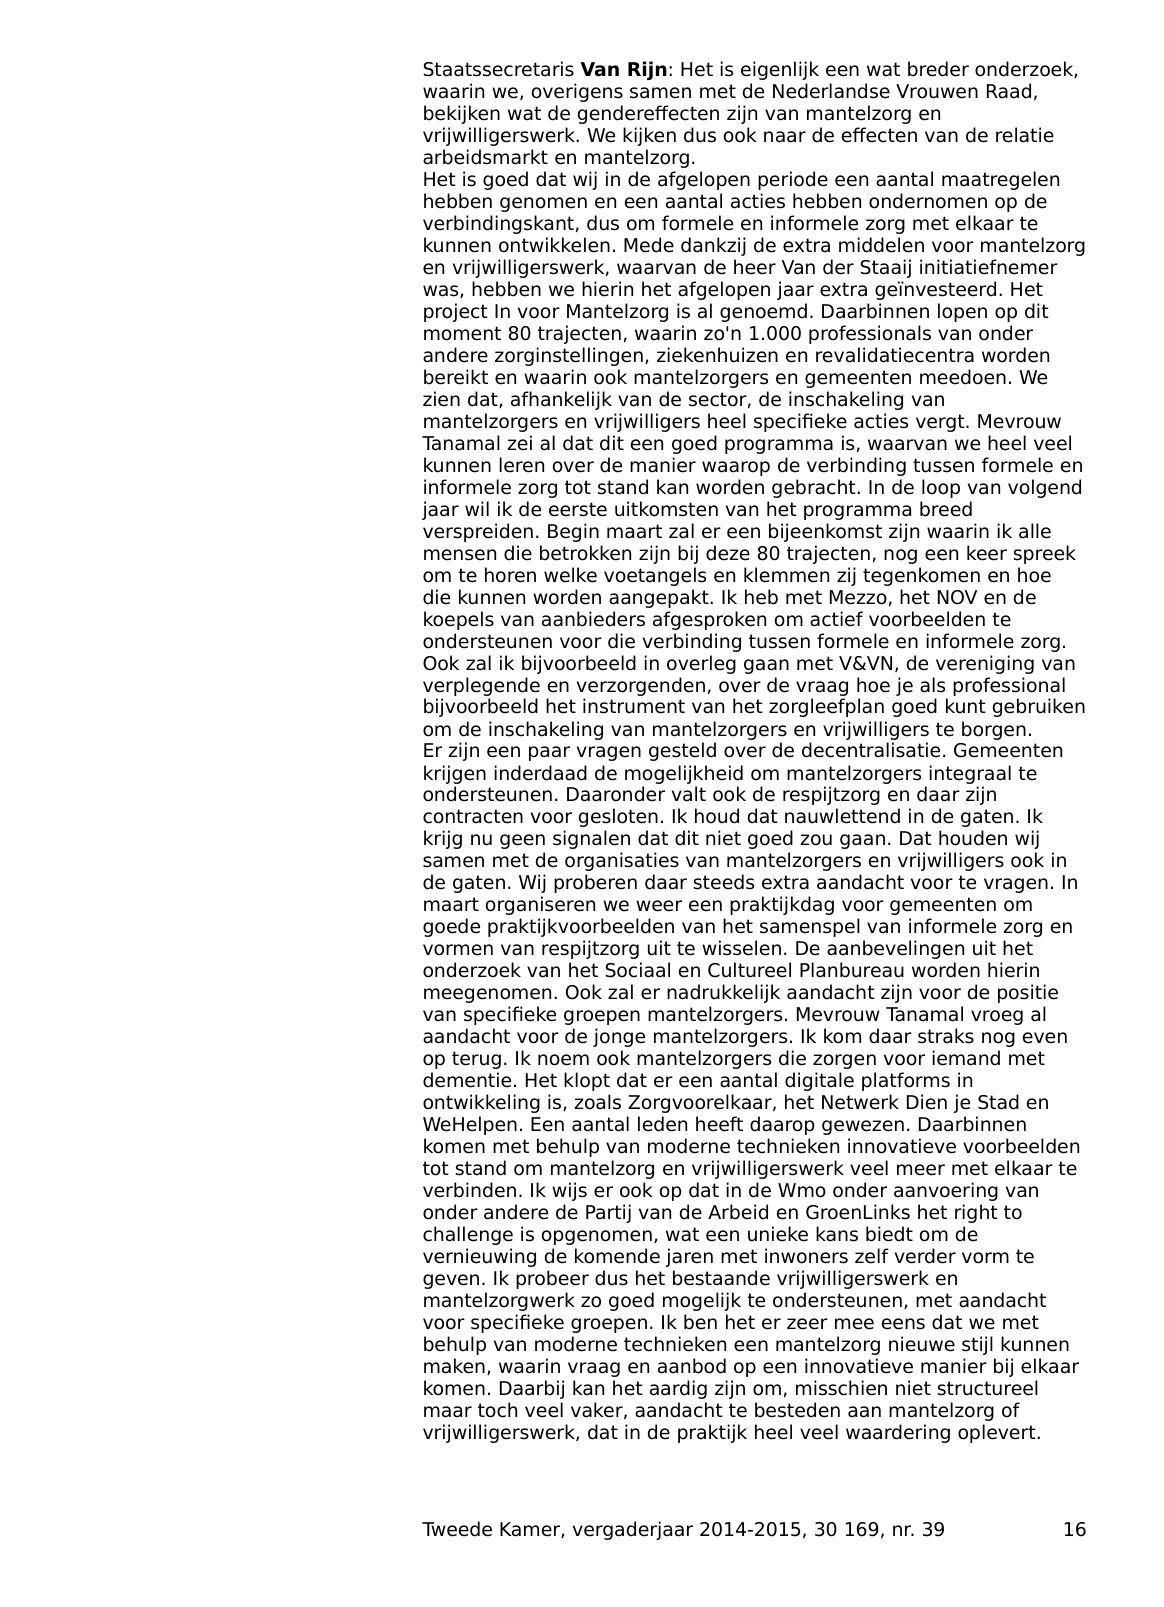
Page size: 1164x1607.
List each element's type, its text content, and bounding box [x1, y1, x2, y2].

text Het is goed dat wij in de afgelopen periode een aantal maatregelen hebben genomen en een aantal acties hebben ondernomen op de verbindingskant, dus om formele en informele zorg met elkaar te kunnen ontwikkelen. Mede dankzij de extra middelen voor mantelzorg en vrijwilligerswerk, waarvan de heer Van der Staaij initiatiefnemer was, hebben we hierin het afgelopen jaar extra geïnvesteerd. Het project In voor Mantelzorg is al genoemd. Daarbinnen lopen op dit moment 80 trajecten, waarin zo'n 1.000 professionals van onder andere zorginstellingen, ziekenhuizen en revalidatiecentra worden bereikt en waarin ook mantelzorgers en gemeenten meedoen. We zien dat, afhankelijk van de sector, de inschakeling van mantelzorgers en vrijwilligers heel specifieke acties vergt. Mevrouw Tanamal zei al dat dit een goed programma is, waarvan we heel veel kunnen leren over de manier waarop de verbinding tussen formele en informele zorg tot stand kan worden gebracht. In de loop van volgend jaar wil ik de eerste uitkomsten van het programma breed verspreiden. Begin maart zal er een bijeenkomst zijn waarin ik alle mensen die betrokken zijn bij deze 80 trajecten, nog een keer spreek om te horen welke voetangels en klemmen zij tegenkomen en hoe die kunnen worden aangepakt. Ik heb met Mezzo, het NOV en de koepels van aanbieders afgesproken om actief voorbeelden te ondersteunen voor die verbinding tussen formele en informele zorg. Ook zal ik bijvoorbeeld in overleg gaan met V&VN, de vereniging van verplegende en verzorgenden, over de vraag hoe je als professional bijvoorbeeld het instrument van het zorgleefplan goed kunt gebruiken om de inschakeling van mantelzorgers en vrijwilligers te borgen. [422, 169, 1087, 740]
text Er zijn een paar vragen gesteld over de decentralisatie. Gemeenten krijgen inderdaad de mogelijkheid om mantelzorgers integraal te ondersteunen. Daaronder valt ook de respijtzorg en daar zijn contracten voor gesloten. Ik houd dat nauwlettend in de gaten. Ik krijg nu geen signalen dat dit niet goed zou gaan. Dat houden wij samen met de organisaties van mantelzorgers en vrijwilligers ook in de gaten. Wij proberen daar steeds extra aandacht voor te vragen. In maart organiseren we weer een praktijkdag voor gemeenten om goede praktijkvoorbeelden van het samenspel van informele zorg en vormen van respijtzorg uit te wisselen. De aanbevelingen uit het onderzoek van het Sociaal en Cultureel Planbureau worden hierin meegenomen. Ook zal er nadrukkelijk aandacht zijn voor de positie van specifieke groepen mantelzorgers. Mevrouw Tanamal vroeg al aandacht voor de jonge mantelzorgers. Ik kom daar straks nog even op terug. Ik noem ook mantelzorgers die zorgen voor iemand met dementie. Het klopt dat er een aantal digitale platforms in ontwikkeling is, zoals Zorgvoorelkaar, het Netwerk Dien je Stad en WeHelpen. Een aantal leden heeft daarop gewezen. Daarbinnen komen met behulp van moderne technieken innovatieve voorbeelden tot stand om mantelzorg en vrijwilligerswerk veel meer met elkaar te verbinden. Ik wijs er ook op dat in de Wmo onder aanvoering van onder andere de Partij van de Arbeid en GroenLinks het right to challenge is opgenomen, wat een unieke kans biedt om de vernieuwing de komende jaren met inwoners zelf verder vorm te geven. Ik probeer dus het bestaande vrijwilligerswerk en mantelzorgwerk zo goed mogelijk te ondersteunen, met aandacht voor specifieke groepen. Ik ben het er zeer mee eens dat we met behulp van moderne technieken een mantelzorg nieuwe stijl kunnen maken, waarin vraag en aanbod op een innovatieve manier bij elkaar komen. Daarbij kan het aardig zijn om, misschien niet structureel maar toch veel vaker, aandacht te besteden aan mantelzorg of vrijwilligerswerk, dat in de praktijk heel veel waardering oplevert. [422, 740, 1087, 1444]
text Staatssecretaris Van Rijn: Het is eigenlijk een wat breder onderzoek, waarin we, overigens samen met de Nederlandse Vrouwen Raad, bekijken wat de gendereffecten zijn van mantelzorg en vrijwilligerswerk. We kijken dus ook naar de effecten van de relatie arbeidsmarkt en mantelzorg. [422, 59, 1087, 169]
